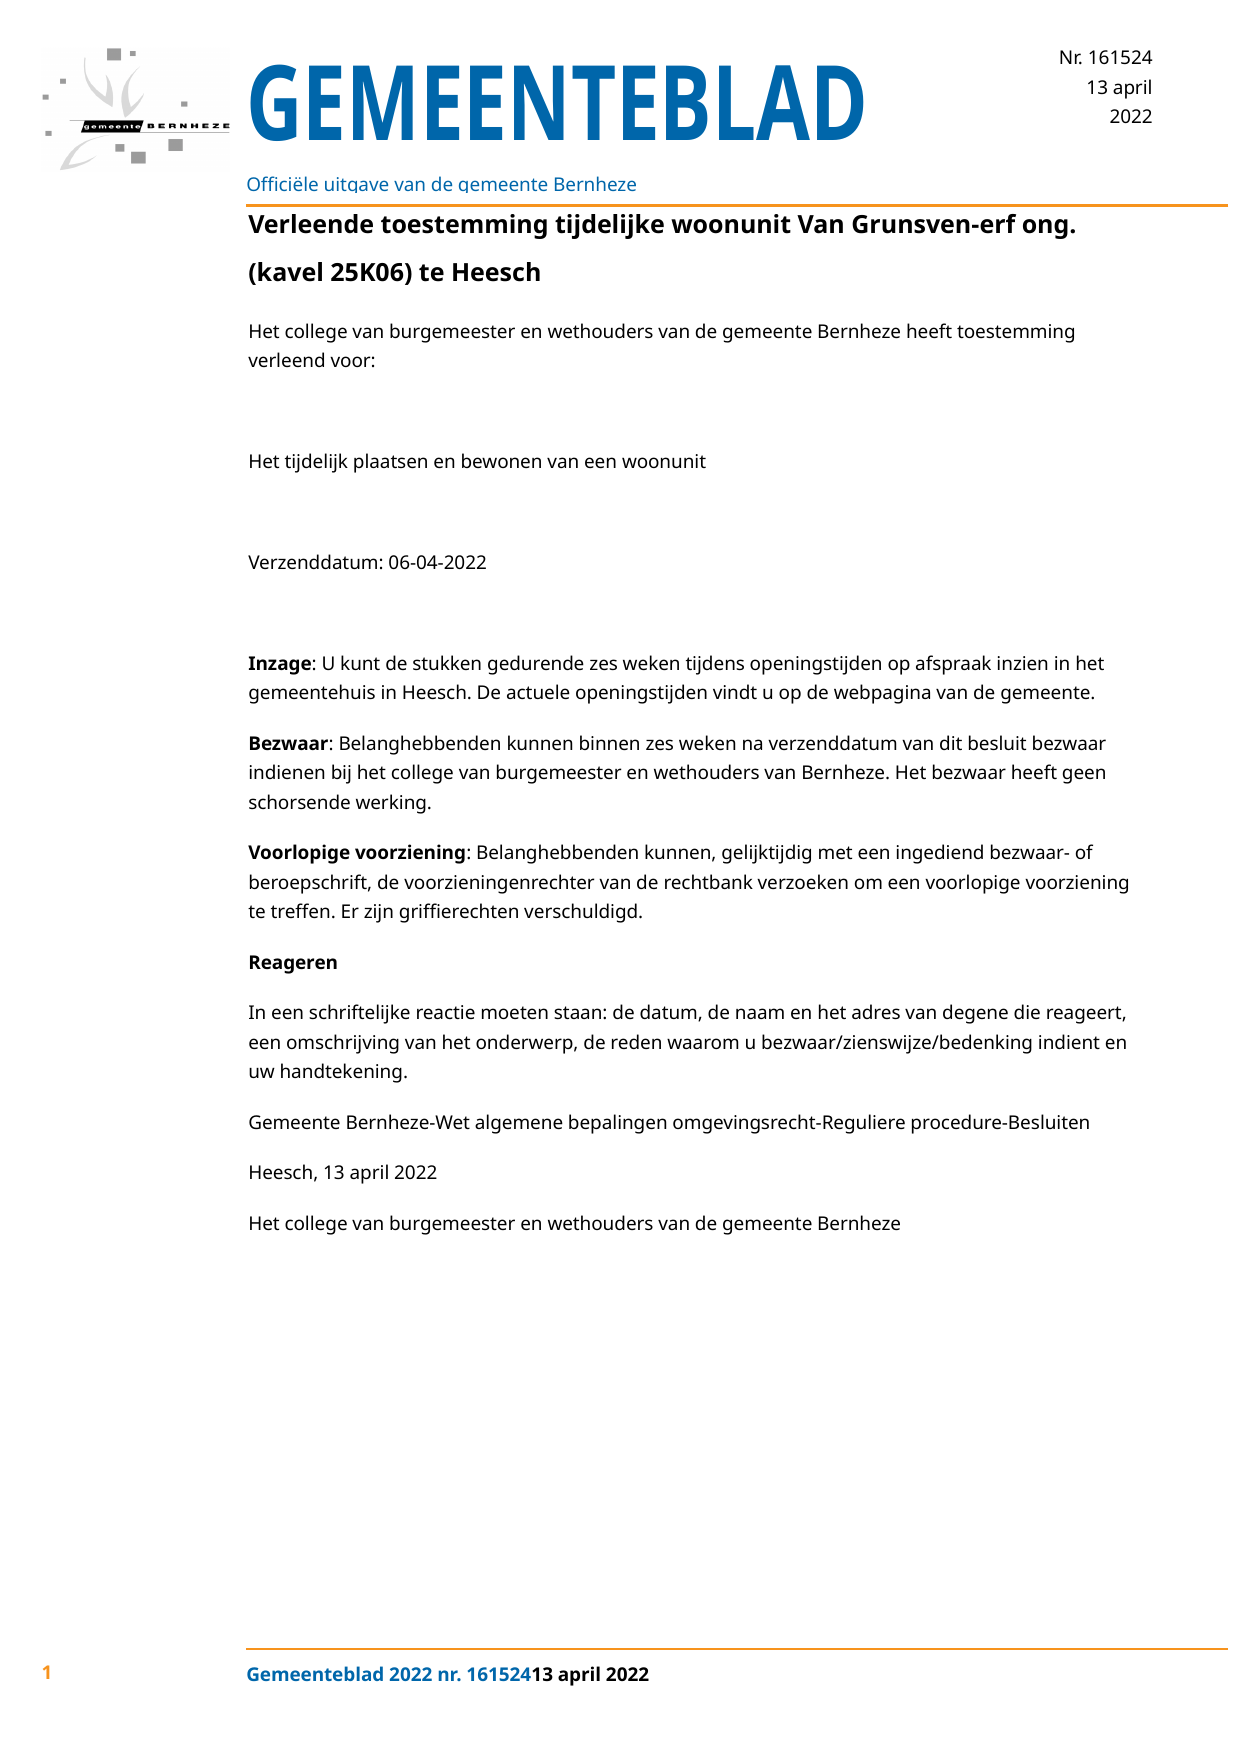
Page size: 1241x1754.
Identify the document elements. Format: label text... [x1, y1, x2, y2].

text Het college van burgemeester en wethouders van de gemeente Bernheze heeft toestemming verleend voor: [248, 318, 1152, 373]
text Inzage: U kunt de stukken gedurende zes weken tijdens openingstijden op afspraak inzien in het gemeentehuis in Heesch. De actuele openingstijden vindt u op de webpagina van de gemeente. [248, 650, 1152, 705]
text Gemeente Bernheze-Wet algemene bepalingen omgevingsrecht-Reguliere procedure-Besluiten [248, 1109, 1152, 1135]
picture [41, 47, 231, 172]
text Bezwaar: Belanghebbenden kunnen binnen zes weken na verzenddatum van dit besluit bezwaar indienen bij het college van burgemeester en wethouders van Bernheze. Het bezwaar heeft geen schorsende werking. [248, 730, 1152, 815]
text Verzenddatum: 06-04-2022 [248, 549, 1152, 575]
text Reageren [248, 949, 1152, 975]
text Voorlopige voorziening: Belanghebbenden kunnen, gelijktijdig met een ingediend bezwaar- of beroepschrift, de voorzieningenrechter van de rechtbank verzoeken om een voorlopige voorziening te treffen. Er zijn griffierechten verschuldigd. [248, 839, 1152, 924]
text Verleende toestemming tijdelijke woonunit Van Grunsven-erf ong. (kavel 25K06) te Heesch [248, 207, 1152, 288]
text In een schriftelijke reactie moeten staan: de datum, de naam en het adres van degene die reageert, een omschrijving van het onderwerp, de reden waarom u bezwaar/zienswijze/bedenking indient en uw handtekening. [248, 999, 1152, 1084]
text Heesch, 13 april 2022 [248, 1159, 1152, 1185]
text Het tijdelijk plaatsen en bewonen van een woonunit [248, 448, 1152, 474]
text Het college van burgemeester en wethouders van de gemeente Bernheze [248, 1210, 1152, 1236]
